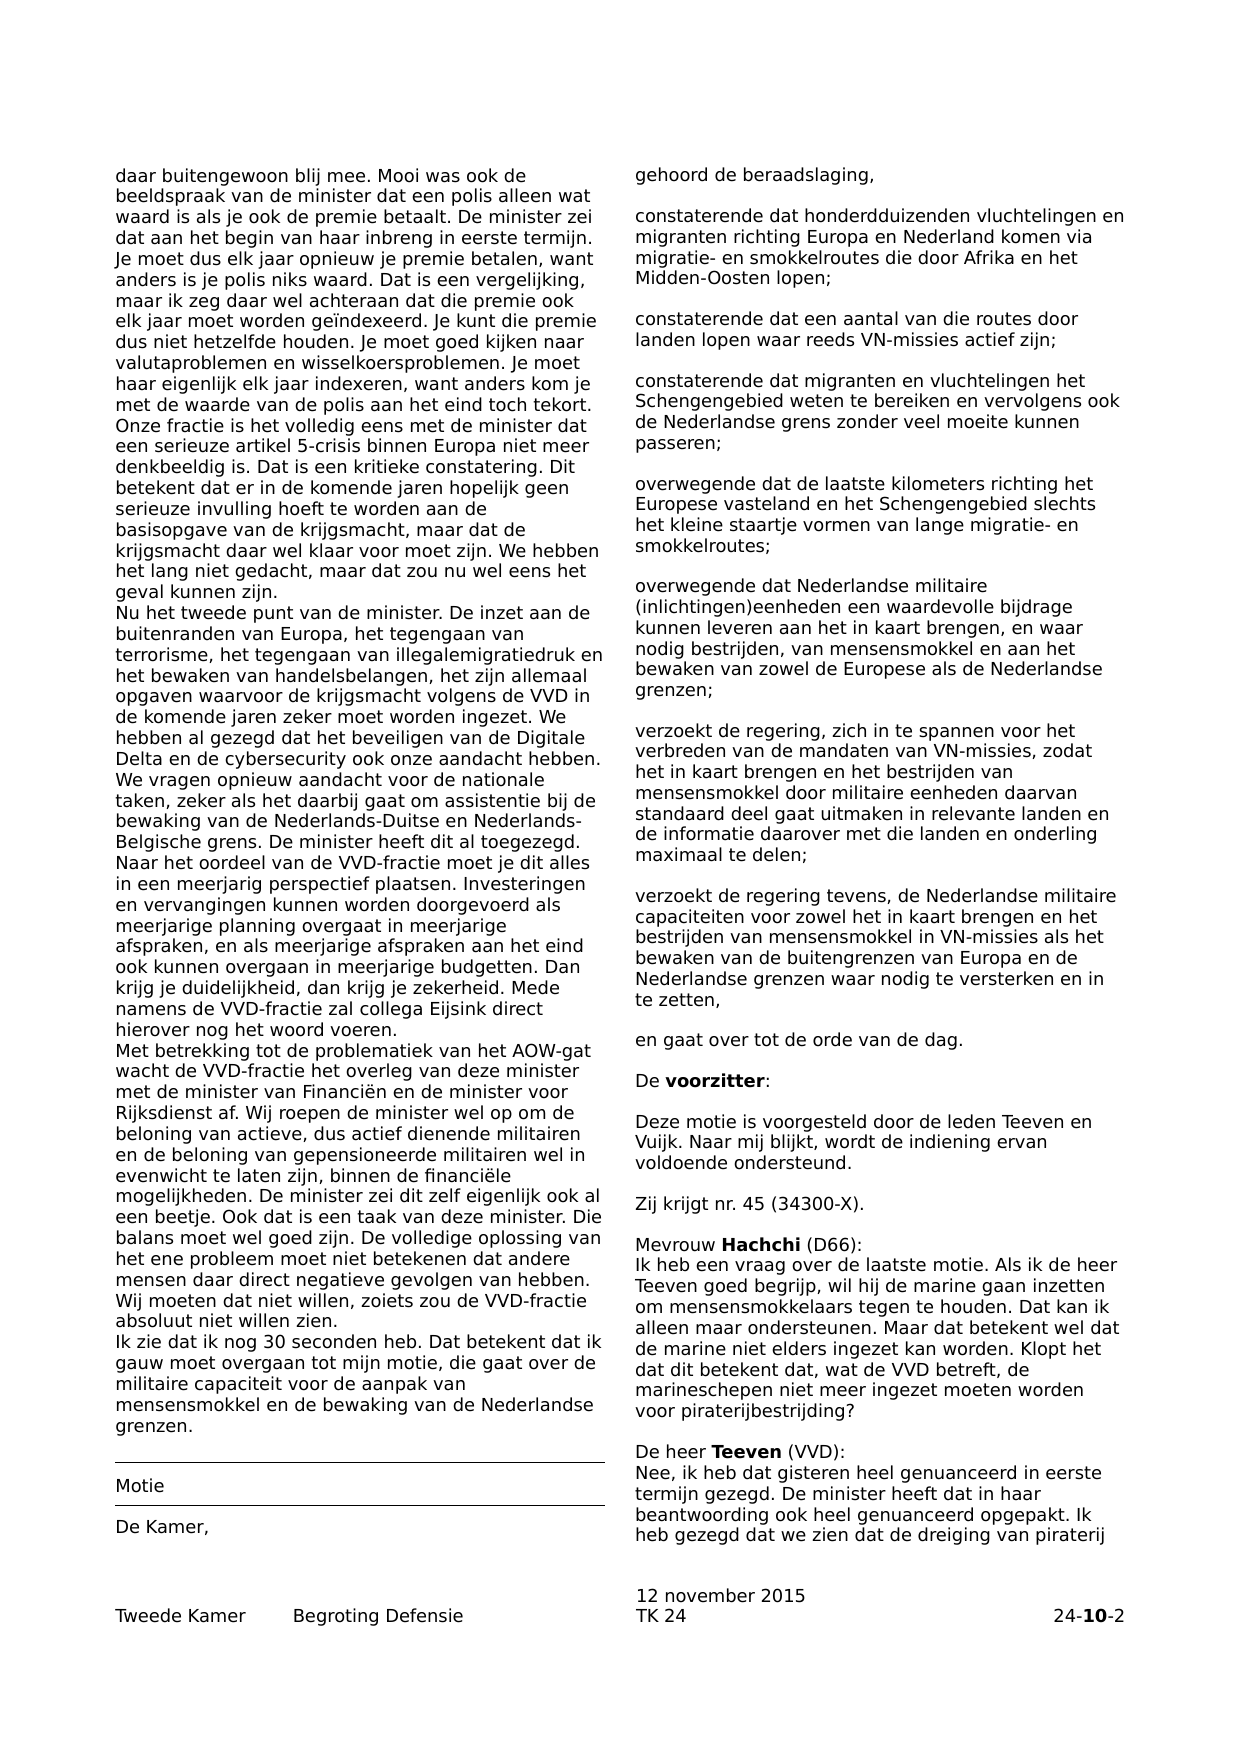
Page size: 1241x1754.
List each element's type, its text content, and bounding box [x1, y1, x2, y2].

text Mevrouw Hachchi (D66): [635, 1234, 1125, 1255]
text constaterende dat migranten en vluchtelingen het Schengengebied weten te bereiken en vervolgens ook de Nederlandse grens zonder veel moeite kunnen passeren; [635, 370, 1125, 453]
text verzoekt de regering, zich in te spannen voor het verbreden van de mandaten van VN-missies, zodat het in kaart brengen en het bestrijden van mensensmokkel door militaire eenheden daarvan standaard deel gaat uitmaken in relevante landen en de informatie daarover met die landen en onderling maximaal te delen; [635, 721, 1125, 866]
text constaterende dat een aantal van die routes door landen lopen waar reeds VN-missies actief zijn; [635, 309, 1125, 350]
text daar buitengewoon blij mee. Mooi was ook de beeldspraak van de minister dat een polis alleen wat waard is als je ook de premie betaalt. De minister zei dat aan het begin van haar inbreng in eerste termijn. Je moet dus elk jaar opnieuw je premie betalen, want anders is je polis niks waard. Dat is een vergelijking, maar ik zeg daar wel achteraan dat die premie ook elk jaar moet worden geïndexeerd. Je kunt die premie dus niet hetzelfde houden. Je moet goed kijken naar valutaproblemen en wisselkoersproblemen. Je moet haar eigenlijk elk jaar indexeren, want anders kom je met de waarde van de polis aan het eind toch tekort. [115, 165, 605, 415]
text De heer Teeven (VVD): [635, 1442, 1125, 1463]
text Nu het tweede punt van de minister. De inzet aan de buitenranden van Europa, het tegengaan van terrorisme, het tegengaan van illegalemigratiedruk en het bewaken van handelsbelangen, het zijn allemaal opgaven waarvoor de krijgsmacht volgens de VVD in de komende jaren zeker moet worden ingezet. We hebben al gezegd dat het beveiligen van de Digitale Delta en de cybersecurity ook onze aandacht hebben. We vragen opnieuw aandacht voor de nationale taken, zeker als het daarbij gaat om assistentie bij de bewaking van de Nederlands-Duitse en Nederlands-Belgische grens. De minister heeft dit al toegezegd. [115, 603, 605, 853]
text Motie [115, 1476, 605, 1497]
text Deze motie is voorgesteld door de leden Teeven en Vuijk. Naar mij blijkt, wordt de indiening ervan voldoende ondersteund. [635, 1112, 1125, 1174]
text De Kamer, [115, 1517, 605, 1537]
text gehoord de beraadslaging, [635, 165, 1125, 186]
text Nee, ik heb dat gisteren heel genuanceerd in eerste termijn gezegd. De minister heeft dat in haar beantwoording ook heel genuanceerd opgepakt. Ik heb gezegd dat we zien dat de dreiging van piraterij [635, 1463, 1125, 1546]
text Naar het oordeel van de VVD-fractie moet je dit alles in een meerjarig perspectief plaatsen. Investeringen en vervangingen kunnen worden doorgevoerd als meerjarige planning overgaat in meerjarige afspraken, en als meerjarige afspraken aan het eind ook kunnen overgaan in meerjarige budgetten. Dan krijg je duidelijkheid, dan krijg je zekerheid. Mede namens de VVD-fractie zal collega Eijsink direct hierover nog het woord voeren. [115, 853, 605, 1040]
text en gaat over tot de orde van de dag. [635, 1030, 1125, 1051]
text overwegende dat de laatste kilometers richting het Europese vasteland en het Schengengebied slechts het kleine staartje vormen van lange migratie- en smokkelroutes; [635, 473, 1125, 556]
text De voorzitter: [635, 1071, 1125, 1092]
text Ik zie dat ik nog 30 seconden heb. Dat betekent dat ik gauw moet overgaan tot mijn motie, die gaat over de militaire capaciteit voor de aanpak van mensensmokkel en de bewaking van de Nederlandse grenzen. [115, 1332, 605, 1436]
text overwegende dat Nederlandse militaire (inlichtingen)eenheden een waardevolle bijdrage kunnen leveren aan het in kaart brengen, en waar nodig bestrijden, van mensensmokkel en aan het bewaken van zowel de Europese als de Nederlandse grenzen; [635, 576, 1125, 701]
text constaterende dat honderdduizenden vluchtelingen en migranten richting Europa en Nederland komen via migratie- en smokkelroutes die door Afrika en het Midden-Oosten lopen; [635, 206, 1125, 289]
text Zij krijgt nr. 45 (34300-X). [635, 1194, 1125, 1214]
text Met betrekking tot de problematiek van het AOW-gat wacht de VVD-fractie het overleg van deze minister met de minister van Financiën en de minister voor Rijksdienst af. Wij roepen de minister wel op om de beloning van actieve, dus actief dienende militairen en de beloning van gepensioneerde militairen wel in evenwicht te laten zijn, binnen de financiële mogelijkheden. De minister zei dit zelf eigenlijk ook al een beetje. Ook dat is een taak van deze minister. Die balans moet wel goed zijn. De volledige oplossing van het ene probleem moet niet betekenen dat andere mensen daar direct negatieve gevolgen van hebben. Wij moeten dat niet willen, zoiets zou de VVD-fractie absoluut niet willen zien. [115, 1040, 605, 1332]
text Ik heb een vraag over de laatste motie. Als ik de heer Teeven goed begrijp, wil hij de marine gaan inzetten om mensensmokkelaars tegen te houden. Dat kan ik alleen maar ondersteunen. Maar dat betekent wel dat de marine niet elders ingezet kan worden. Klopt het dat dit betekent dat, wat de VVD betreft, de marineschepen niet meer ingezet moeten worden voor piraterijbestrijding? [635, 1255, 1125, 1422]
text Onze fractie is het volledig eens met de minister dat een serieuze artikel 5-crisis binnen Europa niet meer denkbeeldig is. Dat is een kritieke constatering. Dit betekent dat er in de komende jaren hopelijk geen serieuze invulling hoeft te worden aan de basisopgave van de krijgsmacht, maar dat de krijgsmacht daar wel klaar voor moet zijn. We hebben het lang niet gedacht, maar dat zou nu wel eens het geval kunnen zijn. [115, 415, 605, 603]
text verzoekt de regering tevens, de Nederlandse militaire capaciteiten voor zowel het in kaart brengen en het bestrijden van mensensmokkel in VN-missies als het bewaken van de buitengrenzen van Europa en de Nederlandse grenzen waar nodig te versterken en in te zetten, [635, 886, 1125, 1010]
